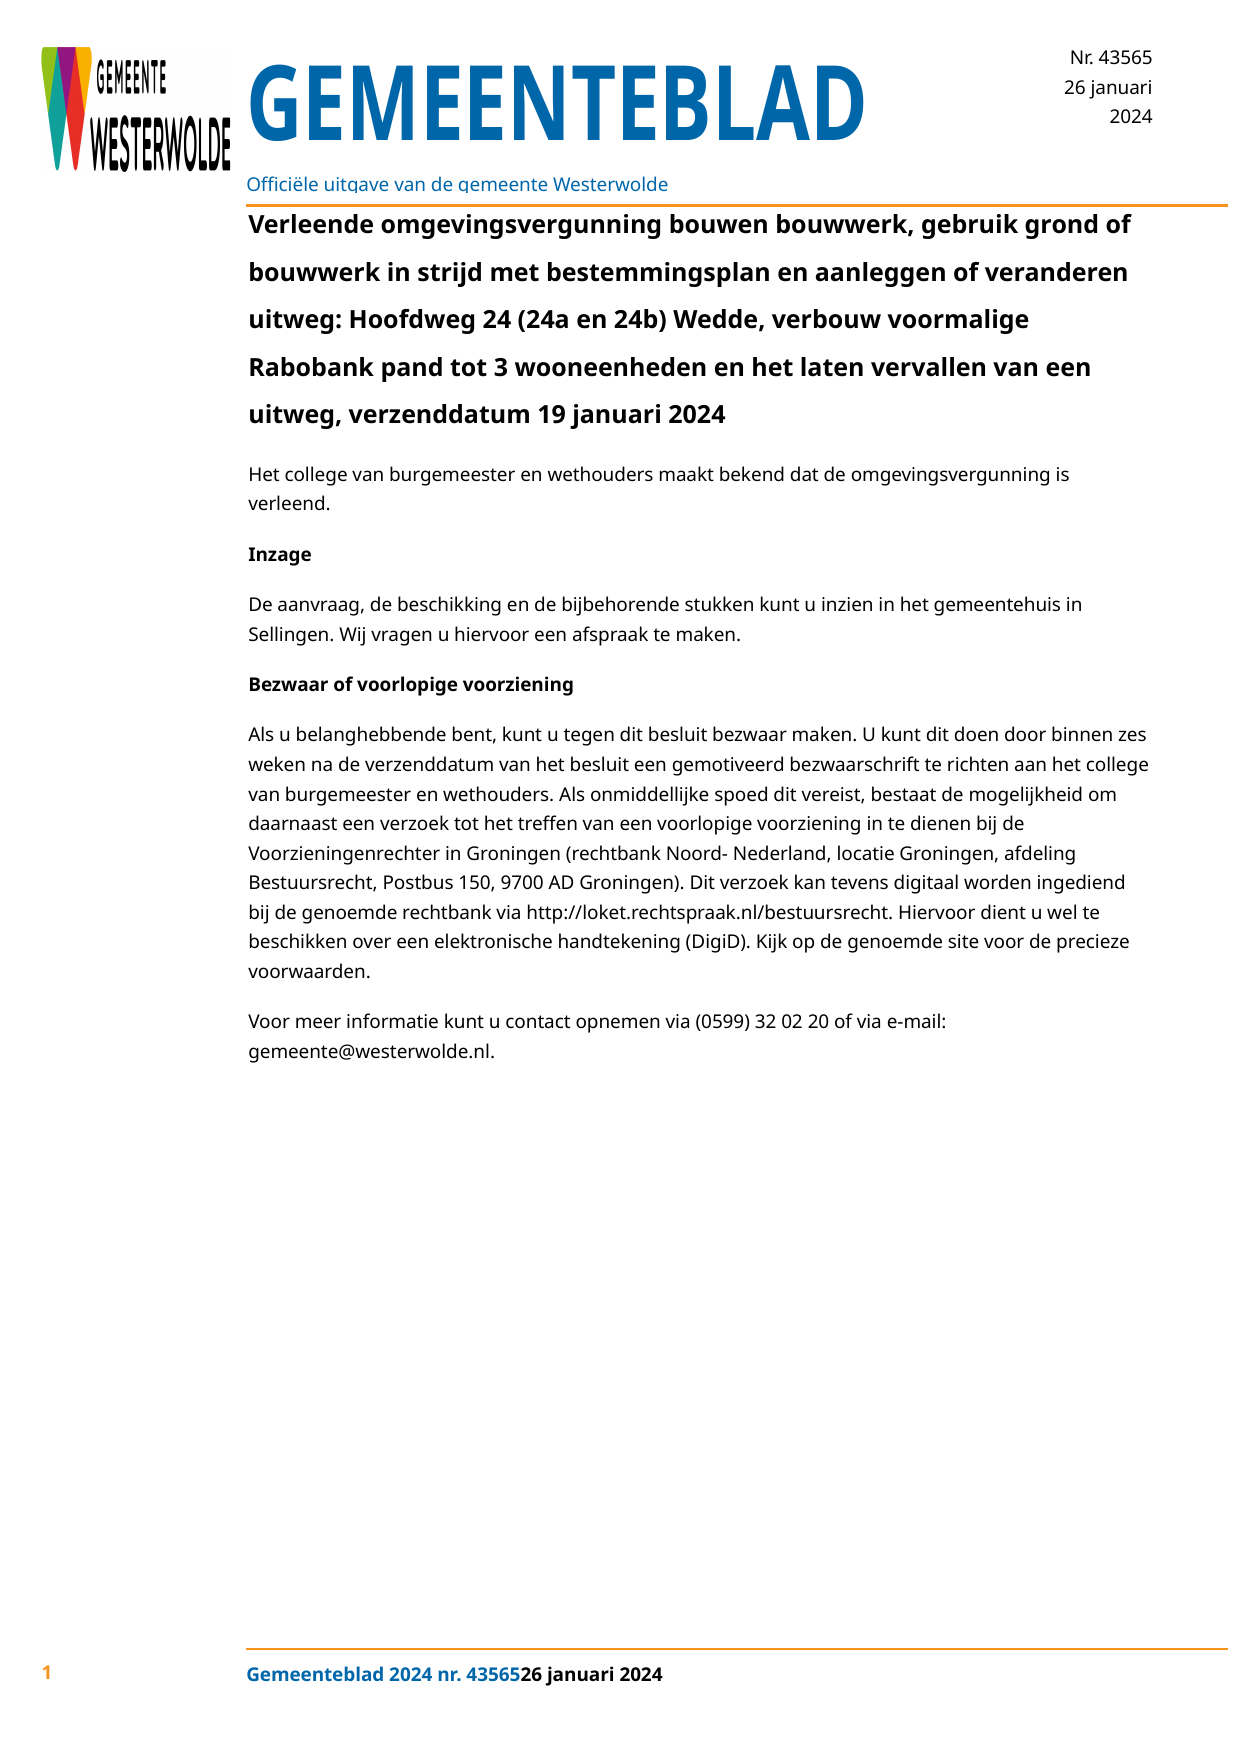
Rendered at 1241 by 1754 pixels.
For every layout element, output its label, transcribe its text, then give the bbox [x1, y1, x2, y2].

text Het college van burgemeester en wethouders maakt bekend dat de omgevingsvergunning is verleend. [248, 461, 1152, 516]
text Inzage [248, 541, 1152, 566]
text Als u belanghebbende bent, kunt u tegen dit besluit bezwaar maken. U kunt dit doen door binnen zes weken na de verzenddatum van het besluit een gemotiveerd bezwaarschrift te richten aan het college van burgemeester en wethouders. Als onmiddellijke spoed dit vereist, bestaat de mogelijkheid om daarnaast een verzoek tot het treffen van een voorlopige voorziening in te dienen bij de Voorzieningenrechter in Groningen (rechtbank Noord- Nederland, locatie Groningen, afdeling Bestuursrecht, Postbus 150, 9700 AD Groningen). Dit verzoek kan tevens digitaal worden ingediend bij de genoemde rechtbank via http://loket.rechtspraak.nl/bestuursrecht. Hiervoor dient u wel te beschikken over een elektronische handtekening (DigiD). Kijk op de genoemde site voor de precieze voorwaarden. [248, 722, 1152, 984]
text Verleende omgevingsvergunning bouwen bouwwerk, gebruik grond of bouwwerk in strijd met bestemmingsplan en aanleggen of veranderen uitweg: Hoofdweg 24 (24a en 24b) Wedde, verbouw voormalige Rabobank pand tot 3 wooneenheden en het laten vervallen van een uitweg, verzenddatum 19 januari 2024 [248, 207, 1152, 431]
text Bezwaar of voorlopige voorziening [248, 671, 1152, 697]
picture [41, 47, 231, 172]
text De aanvraag, de beschikking en de bijbehorende stukken kunt u inzien in het gemeentehuis in Sellingen. Wij vragen u hiervoor een afspraak te maken. [248, 591, 1152, 646]
text Voor meer informatie kunt u contact opnemen via (0599) 32 02 20 of via e-mail: gemeente@westerwolde.nl. [248, 1009, 1152, 1064]
